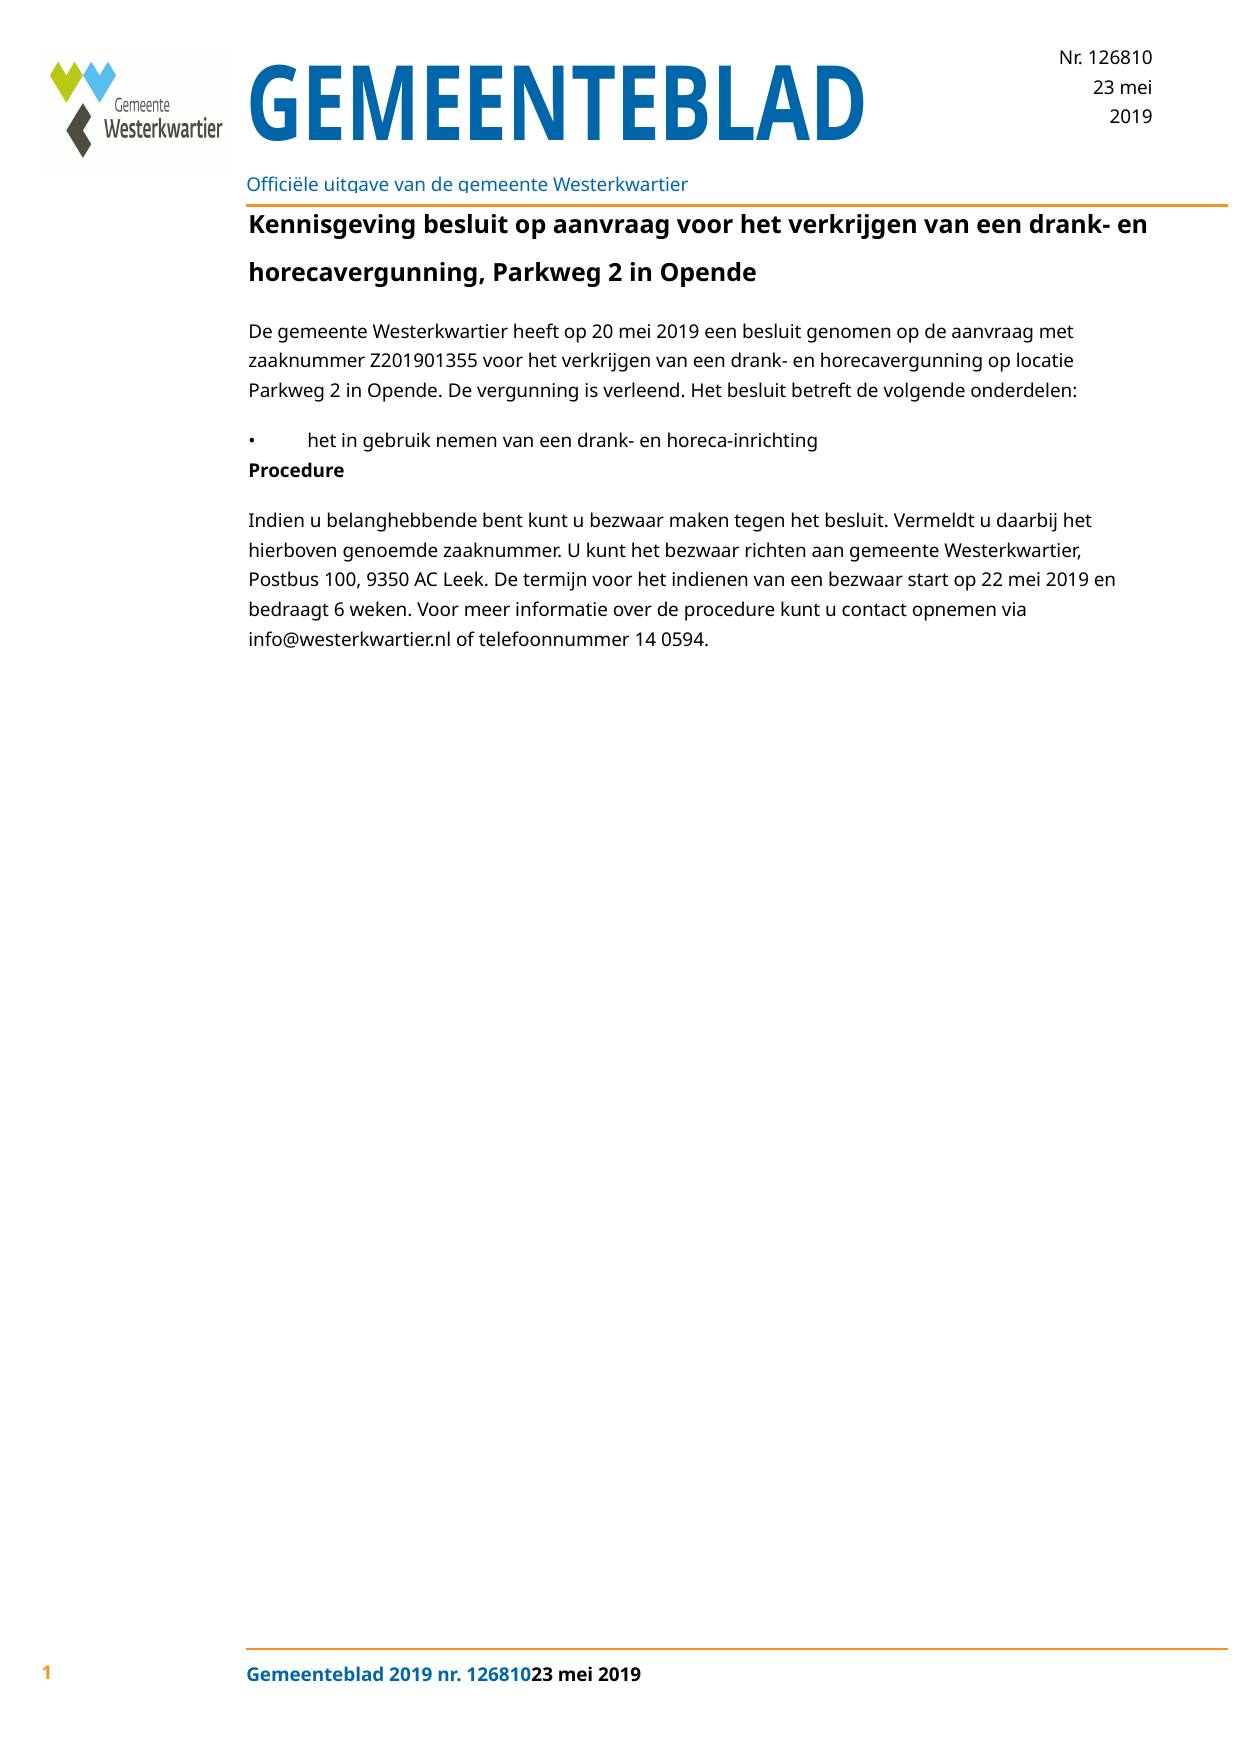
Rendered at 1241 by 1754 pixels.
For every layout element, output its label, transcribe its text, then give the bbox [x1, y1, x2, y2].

text Kennisgeving besluit op aanvraag voor het verkrijgen van een drank- en horecavergunning, Parkweg 2 in Opende [248, 207, 1152, 288]
picture [41, 47, 231, 172]
list het in gebruik nemen van een drank- en horeca-inrichting [248, 427, 1152, 453]
text Indien u belanghebbende bent kunt u bezwaar maken tegen het besluit. Vermeldt u daarbij het hierboven genoemde zaaknummer. U kunt het bezwaar richten aan gemeente Westerkwartier, Postbus 100, 9350 AC Leek. De termijn voor het indienen van een bezwaar start op 22 mei 2019 en bedraagt 6 weken. Voor meer informatie over de procedure kunt u contact opnemen via info@westerkwartier.nl of telefoonnummer 14 0594. [248, 507, 1152, 652]
text De gemeente Westerkwartier heeft op 20 mei 2019 een besluit genomen op de aanvraag met zaaknummer Z201901355 voor het verkrijgen van een drank- en horecavergunning op locatie Parkweg 2 in Opende. De vergunning is verleend. Het besluit betreft de volgende onderdelen: [248, 318, 1152, 403]
text Procedure [248, 457, 1152, 483]
